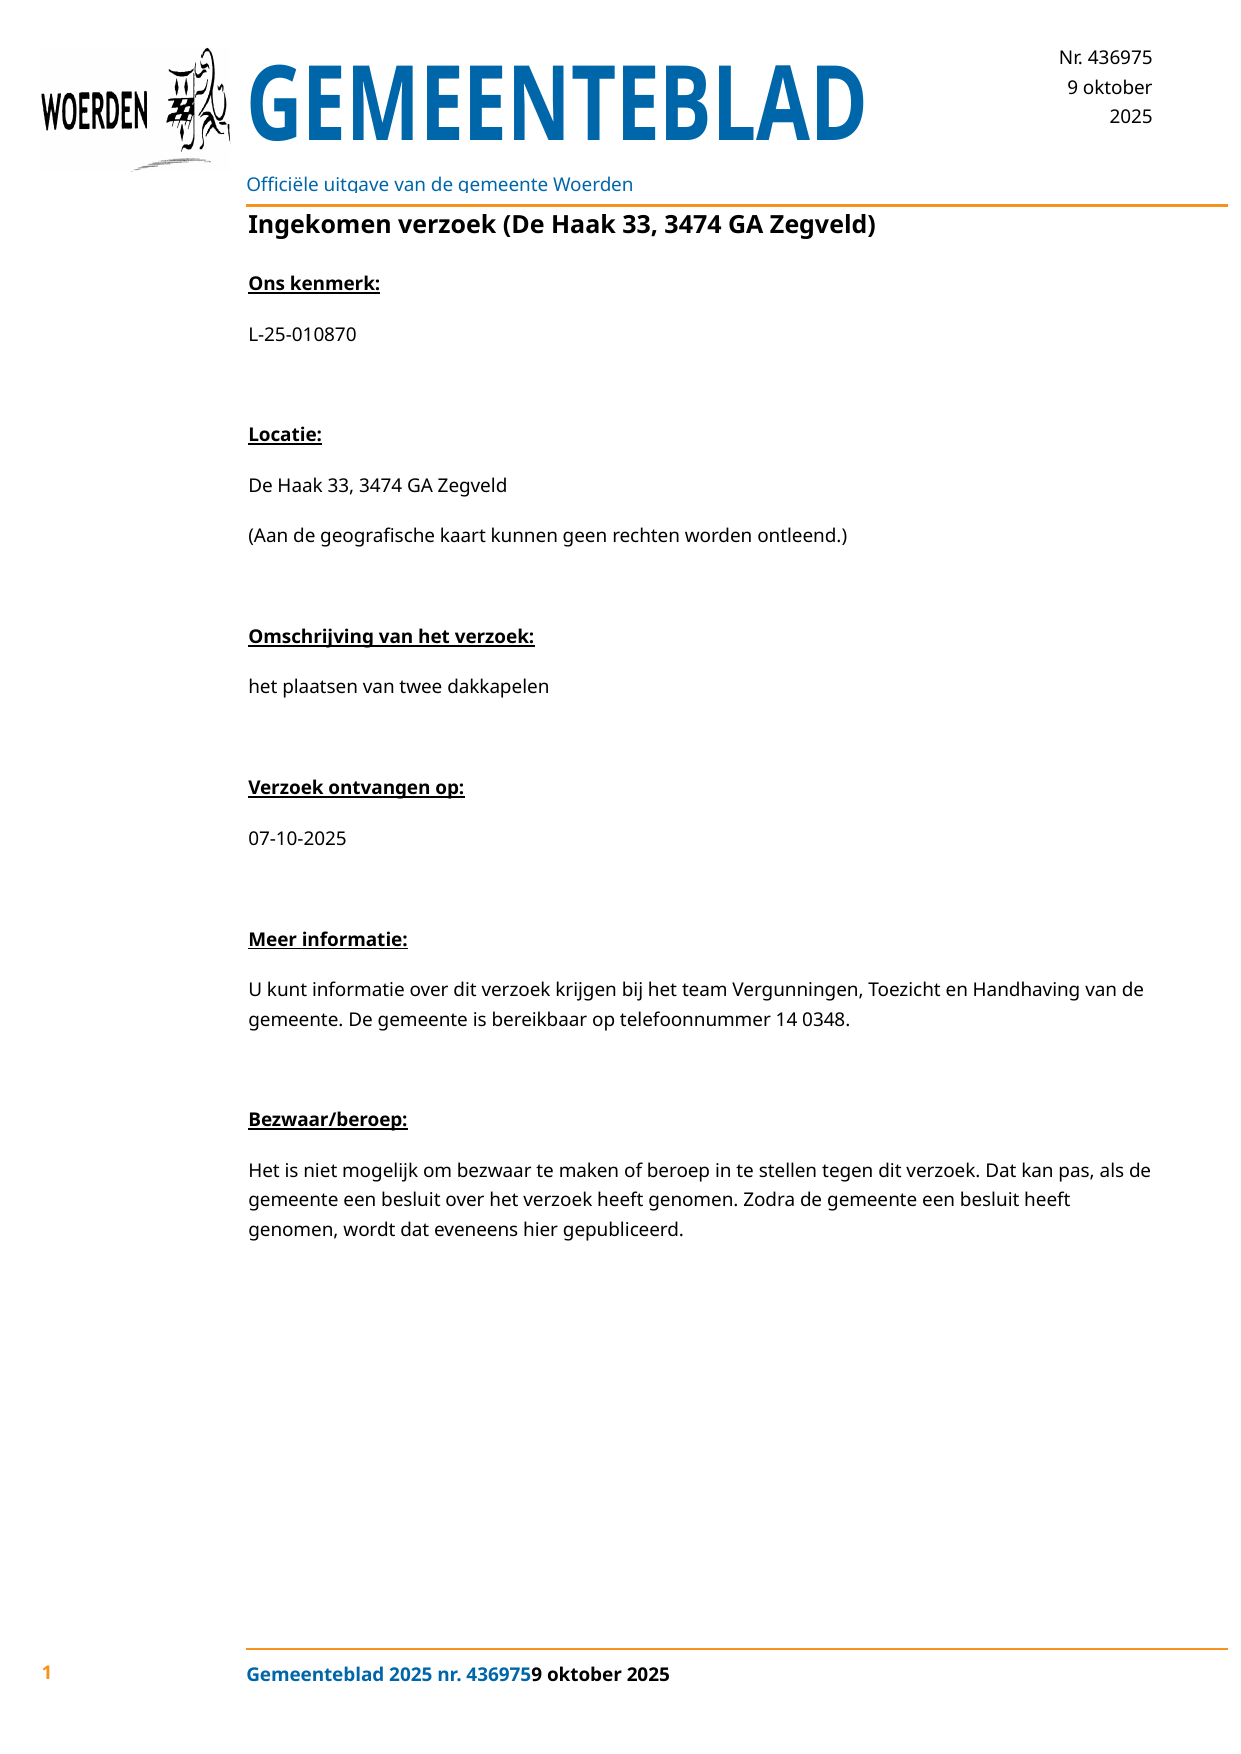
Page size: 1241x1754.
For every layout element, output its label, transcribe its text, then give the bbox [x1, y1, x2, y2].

text U kunt informatie over dit verzoek krijgen bij het team Vergunningen, Toezicht en Handhaving van de gemeente. De gemeente is bereikbaar op telefoonnummer 14 0348. [248, 976, 1152, 1031]
text Omschrijving van het verzoek: [248, 623, 1152, 649]
text Verzoek ontvangen op: [248, 774, 1152, 800]
text De Haak 33, 3474 GA Zegveld [248, 472, 1152, 498]
text Het is niet mogelijk om bezwaar te maken of beroep in te stellen tegen dit verzoek. Dat kan pas, als de gemeente een besluit over het verzoek heeft genomen. Zodra de gemeente een besluit heeft genomen, wordt dat eveneens hier gepubliceerd. [248, 1157, 1152, 1242]
text 07-10-2025 [248, 825, 1152, 851]
text Ons kenmerk: [248, 270, 1152, 296]
text Bezwaar/beroep: [248, 1107, 1152, 1132]
text Ingekomen verzoek (De Haak 33, 3474 GA Zegveld) [248, 207, 1152, 241]
text L-25-010870 [248, 321, 1152, 346]
text het plaatsen van twee dakkapelen [248, 674, 1152, 699]
text Meer informatie: [248, 926, 1152, 951]
text Locatie: [248, 422, 1152, 447]
text (Aan de geografische kaart kunnen geen rechten worden ontleend.) [248, 522, 1152, 548]
picture [41, 47, 231, 172]
